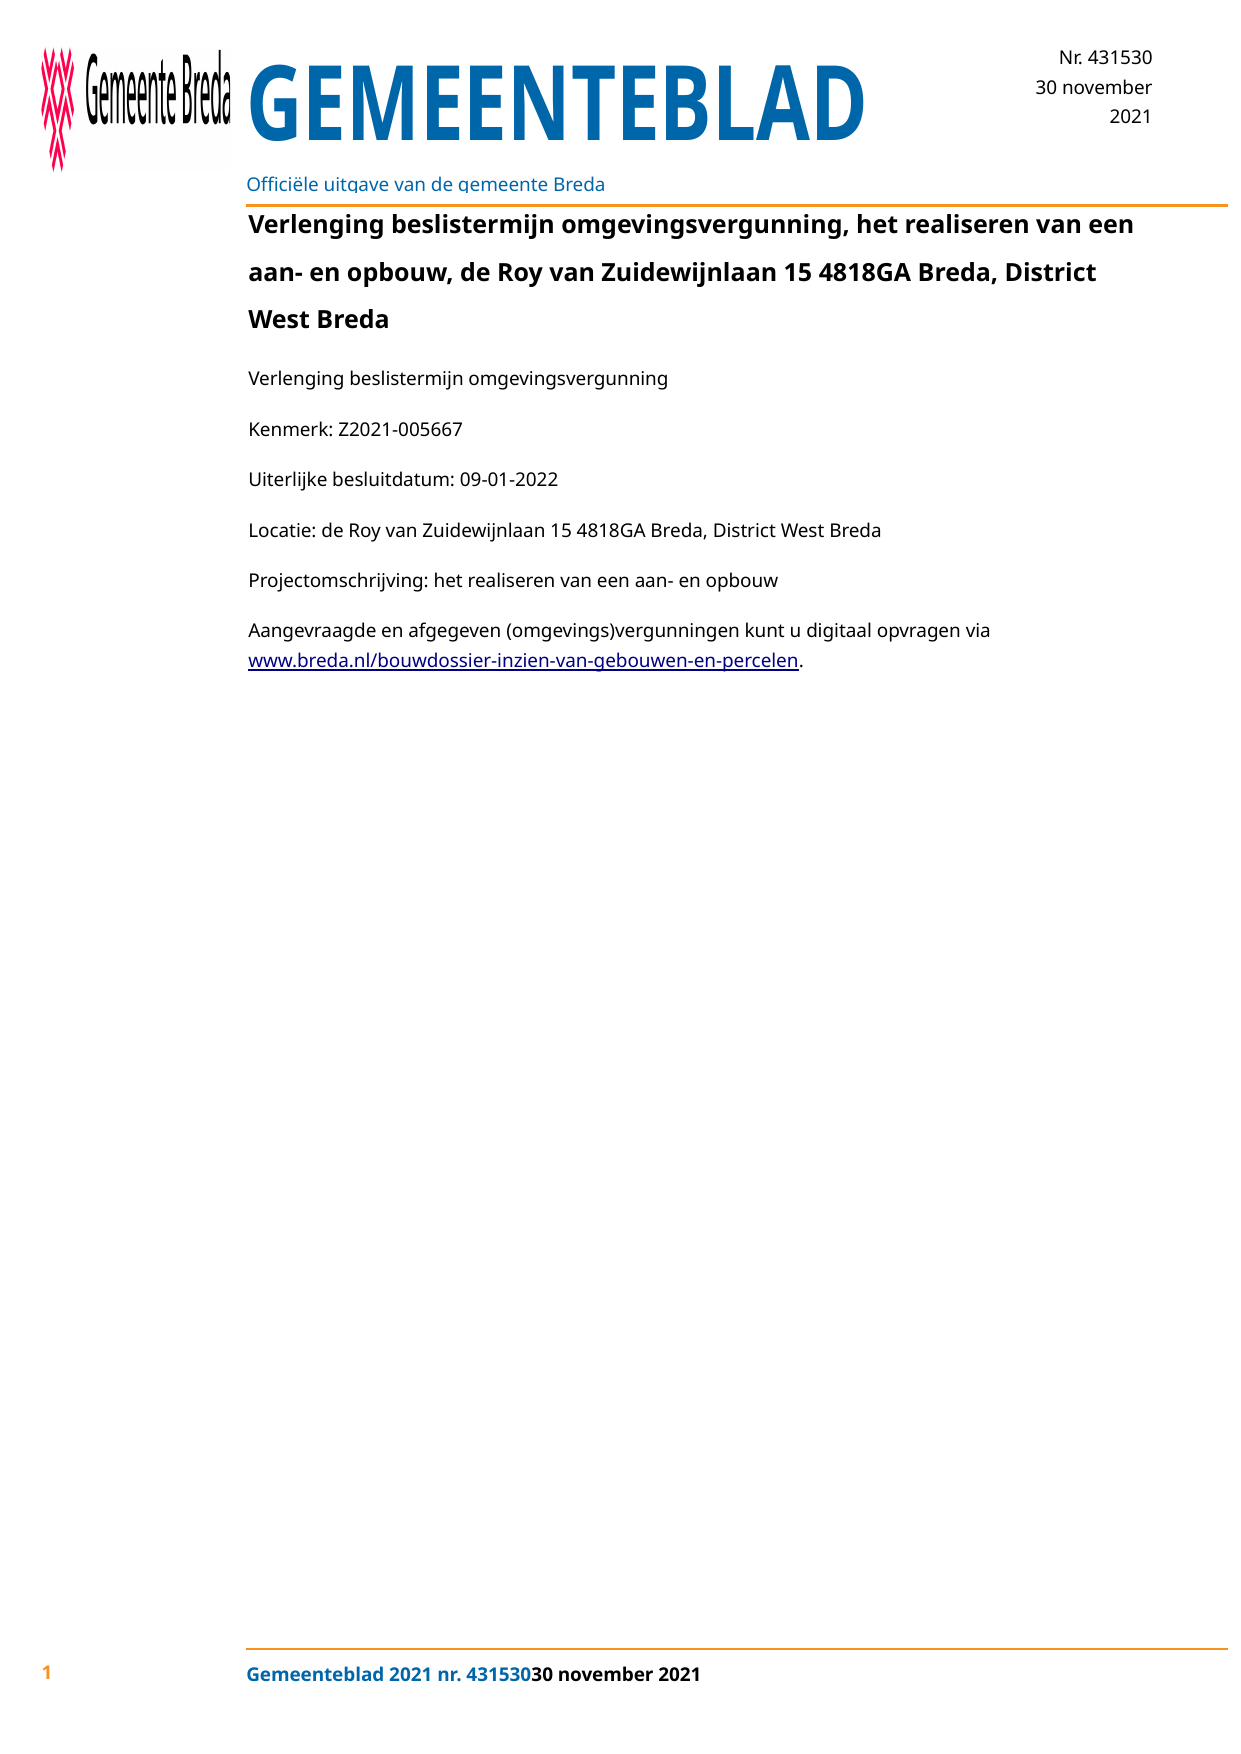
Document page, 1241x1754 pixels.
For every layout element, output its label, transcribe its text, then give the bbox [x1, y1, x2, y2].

text Uiterlijke besluitdatum: 09-01-2022 [248, 466, 1152, 492]
text Projectomschrijving: het realiseren van een aan- en opbouw [248, 567, 1152, 593]
text Kenmerk: Z2021-005667 [248, 416, 1152, 442]
text Verlenging beslistermijn omgevingsvergunning [248, 366, 1152, 391]
text Aangevraagde en afgegeven (omgevings)vergunningen kunt u digitaal opvragen via www.breda.nl/bouwdossier-inzien-van-gebouwen-en-percelen. [248, 618, 1152, 673]
text Verlenging beslistermijn omgevingsvergunning, het realiseren van een aan- en opbouw, de Roy van Zuidewijnlaan 15 4818GA Breda, District West Breda [248, 207, 1152, 336]
picture [41, 47, 231, 172]
text Locatie: de Roy van Zuidewijnlaan 15 4818GA Breda, District West Breda [248, 517, 1152, 542]
